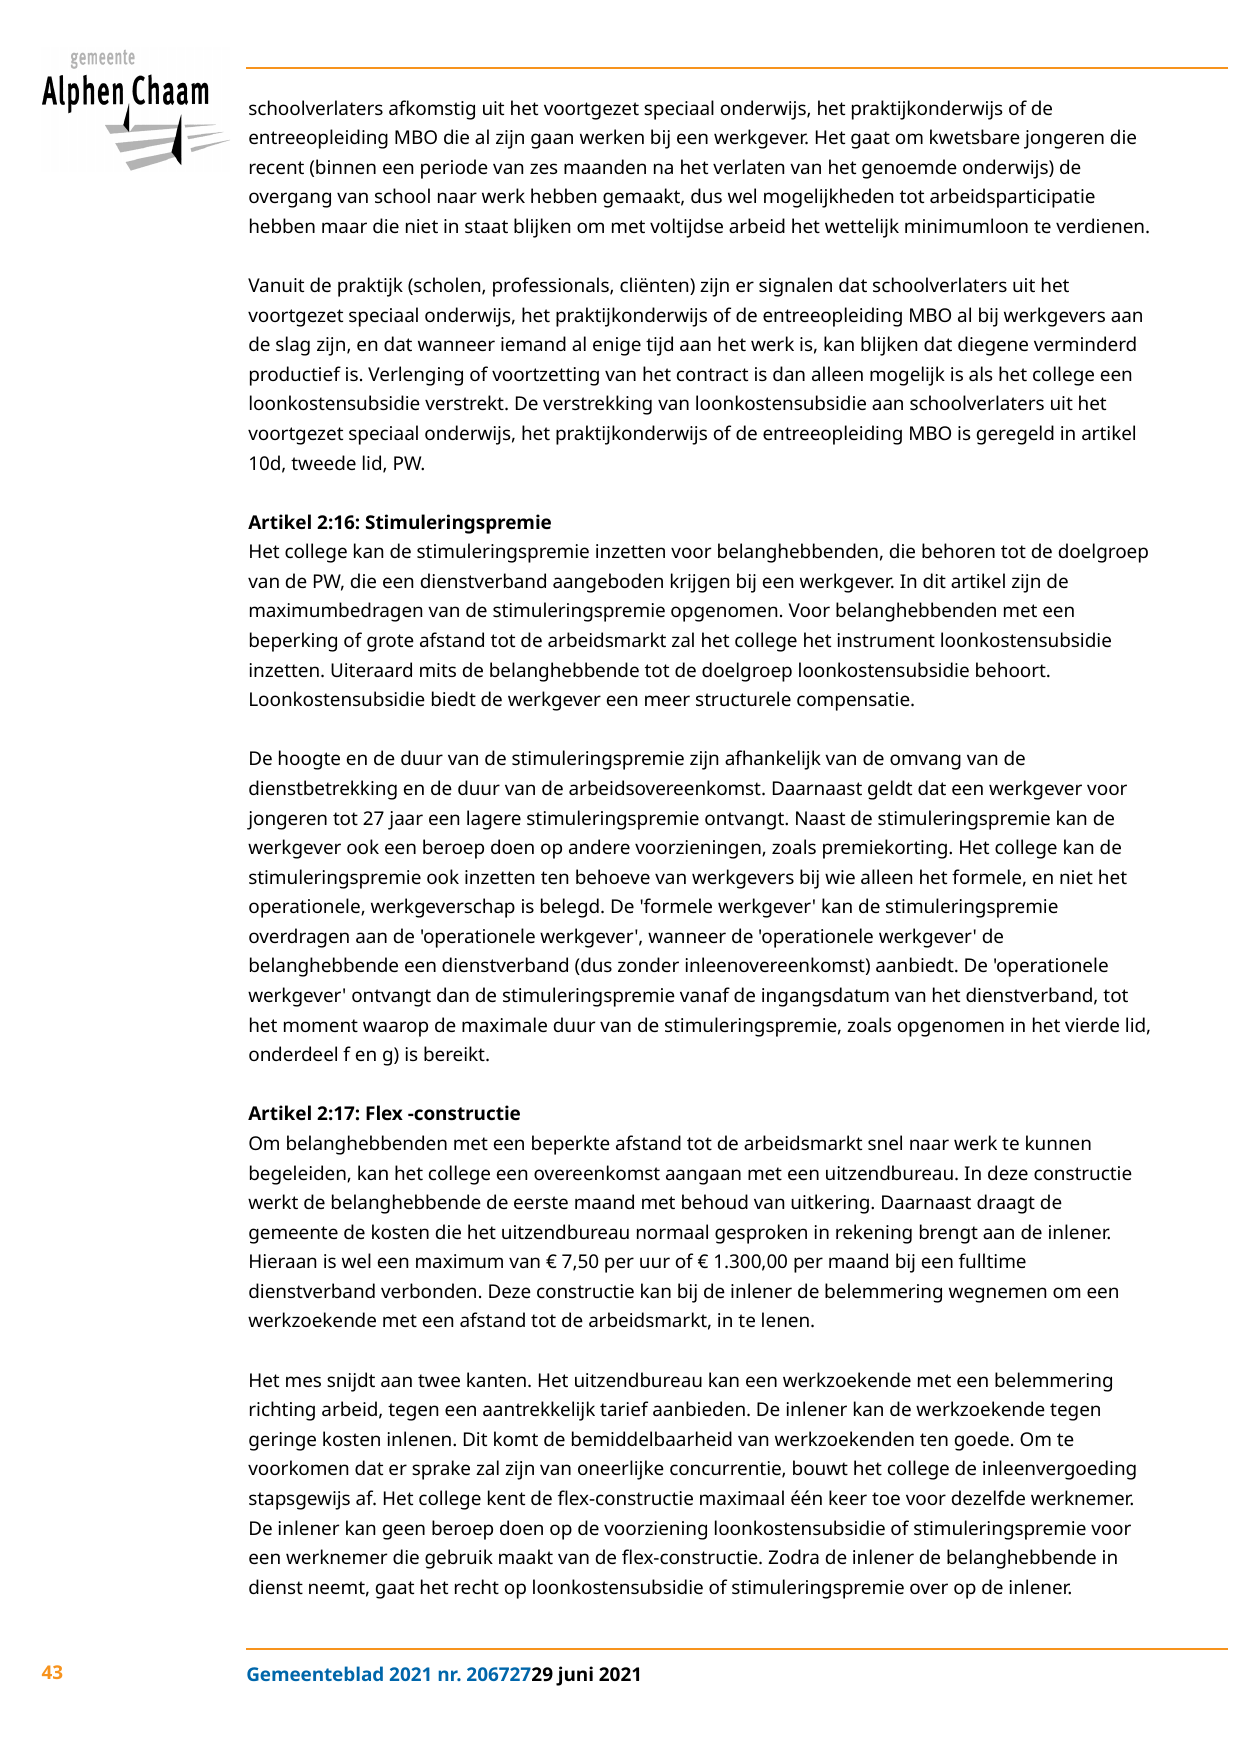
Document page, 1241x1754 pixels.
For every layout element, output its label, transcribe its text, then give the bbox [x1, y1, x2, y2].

text schoolverlaters afkomstig uit het voortgezet speciaal onderwijs, het praktijkonderwijs of de entreeopleiding MBO die al zijn gaan werken bij een werkgever. Het gaat om kwetsbare jongeren die recent (binnen een periode van zes maanden na het verlaten van het genoemde onderwijs) de overgang van school naar werk hebben gemaakt, dus wel mogelijkheden tot arbeidsparticipatie hebben maar die niet in staat blijken om met voltijdse arbeid het wettelijk minimumloon te verdienen. [248, 95, 1152, 239]
text De hoogte en de duur van de stimuleringspremie zijn afhankelijk van de omvang van de dienstbetrekking en de duur van de arbeidsovereenkomst. Daarnaast geldt dat een werkgever voor jongeren tot 27 jaar een lagere stimuleringspremie ontvangt. Naast de stimuleringspremie kan de werkgever ook een beroep doen op andere voorzieningen, zoals premiekorting. Het college kan de stimuleringspremie ook inzetten ten behoeve van werkgevers bij wie alleen het formele, en niet het operationele, werkgeverschap is belegd. De 'formele werkgever' kan de stimuleringspremie overdragen aan de 'operationele werkgever', wanneer de 'operationele werkgever' de belanghebbende een dienstverband (dus zonder inleenovereenkomst) aanbiedt. De 'operationele werkgever' ontvangt dan de stimuleringspremie vanaf de ingangsdatum van het dienstverband, tot het moment waarop de maximale duur van de stimuleringspremie, zoals opgenomen in het vierde lid, onderdeel f en g) is bereikt. [248, 746, 1152, 1067]
text Vanuit de praktijk (scholen, professionals, cliënten) zijn er signalen dat schoolverlaters uit het voortgezet speciaal onderwijs, het praktijkonderwijs of de entreeopleiding MBO al bij werkgevers aan de slag zijn, en dat wanneer iemand al enige tijd aan het werk is, kan blijken dat diegene verminderd productief is. Verlenging of voortzetting van het contract is dan alleen mogelijk is als het college een loonkostensubsidie verstrekt. De verstrekking van loonkostensubsidie aan schoolverlaters uit het voortgezet speciaal onderwijs, het praktijkonderwijs of de entreeopleiding MBO is geregeld in artikel 10d, tweede lid, PW. [248, 272, 1152, 476]
text Om belanghebbenden met een beperkte afstand tot de arbeidsmarkt snel naar werk te kunnen begeleiden, kan het college een overeenkomst aangaan met een uitzendbureau. In deze constructie werkt de belanghebbende de eerste maand met behoud van uitkering. Daarnaast draagt de gemeente de kosten die het uitzendbureau normaal gesproken in rekening brengt aan de inlener. Hieraan is wel een maximum van € 7,50 per uur of € 1.300,00 per maand bij een fulltime dienstverband verbonden. Deze constructie kan bij de inlener de belemmering wegnemen om een werkzoekende met een afstand tot de arbeidsmarkt, in te lenen. [248, 1130, 1152, 1333]
picture [41, 47, 231, 172]
text Het mes snijdt aan twee kanten. Het uitzendbureau kan een werkzoekende met een belemmering richting arbeid, tegen een aantrekkelijk tarief aanbieden. De inlener kan de werkzoekende tegen geringe kosten inlenen. Dit komt de bemiddelbaarheid van werkzoekenden ten goede. Om te voorkomen dat er sprake zal zijn van oneerlijke concurrentie, bouwt het college de inleenvergoeding stapsgewijs af. Het college kent de flex-constructie maximaal één keer toe voor dezelfde werknemer. De inlener kan geen beroep doen op de voorziening loonkostensubsidie of stimuleringspremie voor een werknemer die gebruik maakt van de flex-constructie. Zodra de inlener de belanghebbende in dienst neemt, gaat het recht op loonkostensubsidie of stimuleringspremie over op de inlener. [248, 1367, 1152, 1600]
text Artikel 2:17: Flex -constructie [248, 1101, 1152, 1126]
text Het college kan de stimuleringspremie inzetten voor belanghebbenden, die behoren tot de doelgroep van de PW, die een dienstverband aangeboden krijgen bij een werkgever. In dit artikel zijn de maximumbedragen van de stimuleringspremie opgenomen. Voor belanghebbenden met een beperking of grote afstand tot de arbeidsmarkt zal het college het instrument loonkostensubsidie inzetten. Uiteraard mits de belanghebbende tot de doelgroep loonkostensubsidie behoort. Loonkostensubsidie biedt de werkgever een meer structurele compensatie. [248, 538, 1152, 712]
text Artikel 2:16: Stimuleringspremie [248, 509, 1152, 535]
